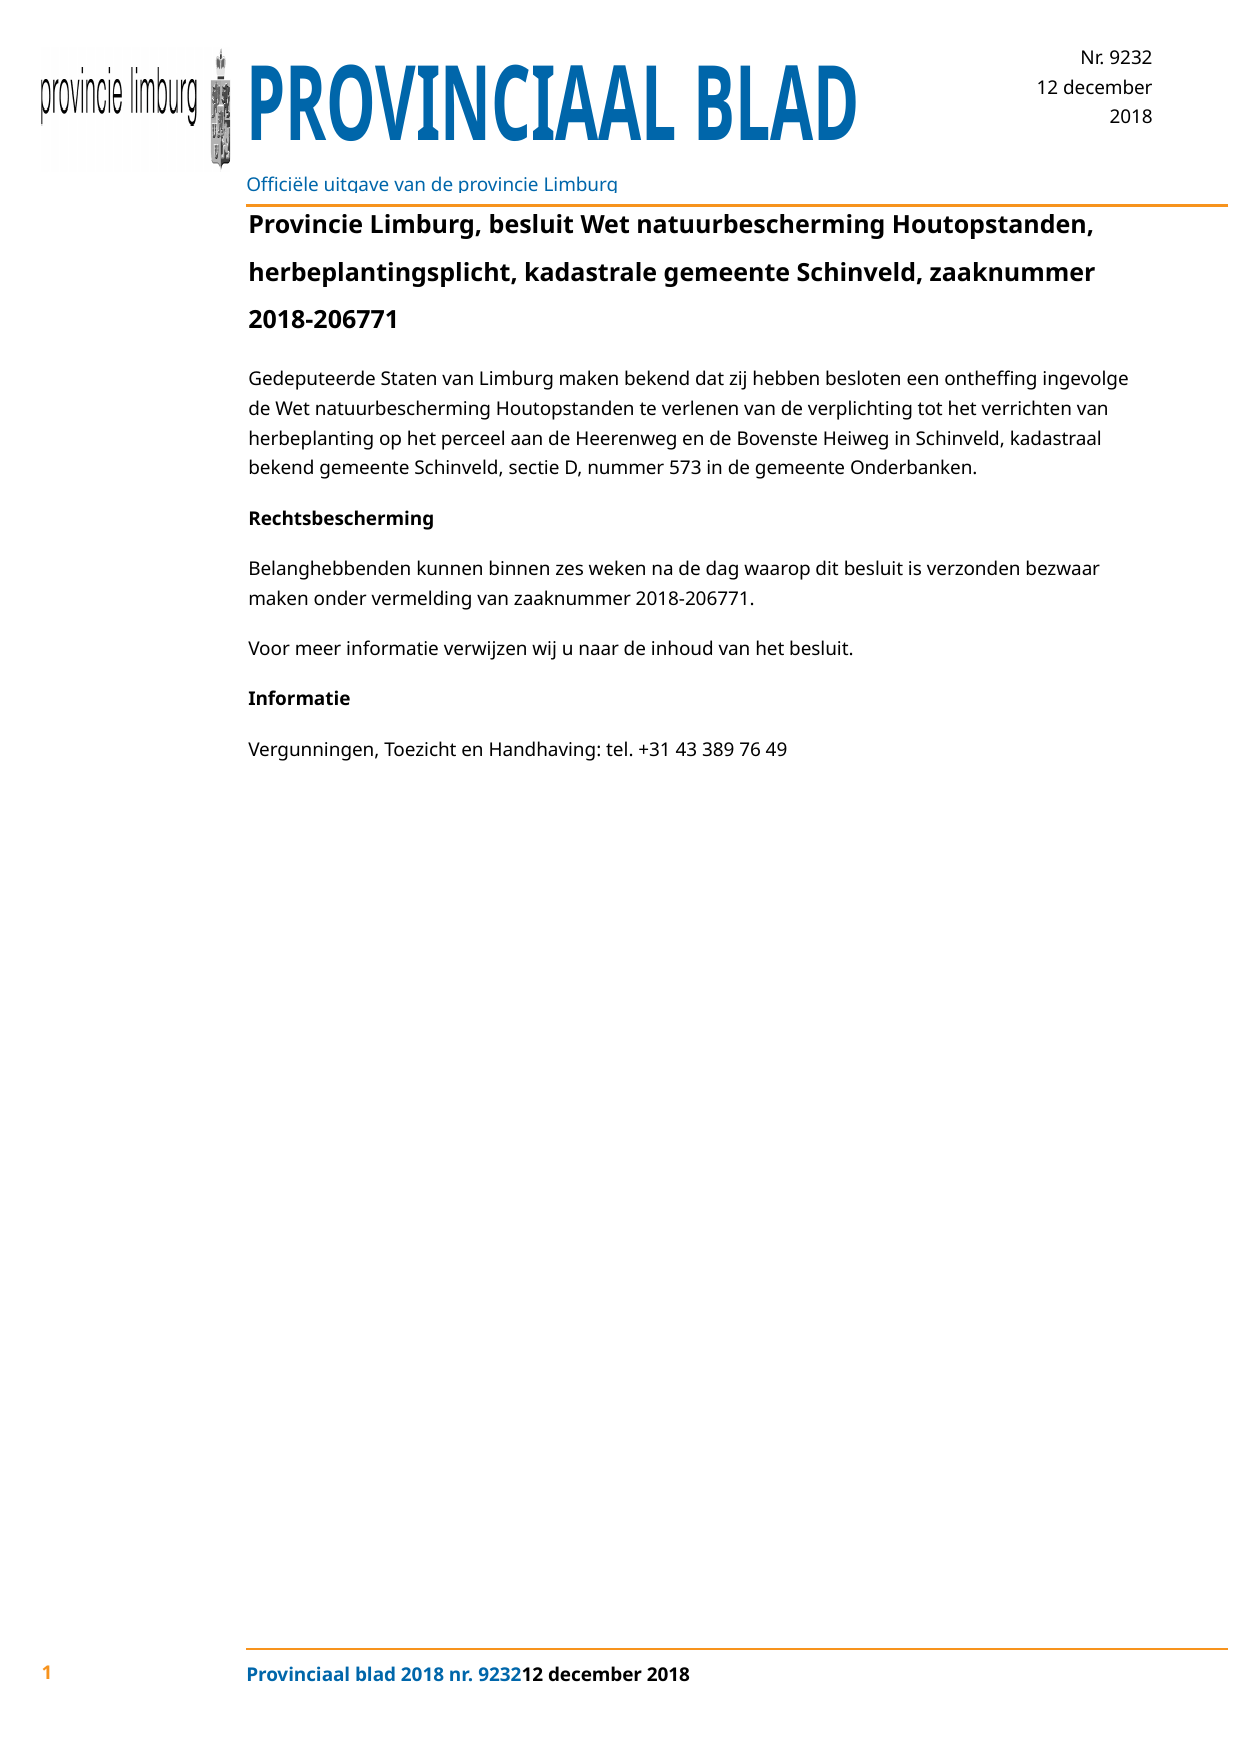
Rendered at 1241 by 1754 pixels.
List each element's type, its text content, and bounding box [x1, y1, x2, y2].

text Gedeputeerde Staten van Limburg maken bekend dat zij hebben besloten een ontheffing ingevolge de Wet natuurbescherming Houtopstanden te verlenen van de verplichting tot het verrichten van herbeplanting op het perceel aan de Heerenweg en de Bovenste Heiweg in Schinveld, kadastraal bekend gemeente Schinveld, sectie D, nummer 573 in de gemeente Onderbanken. [248, 366, 1152, 480]
text Provincie Limburg, besluit Wet natuurbescherming Houtopstanden, herbeplantingsplicht, kadastrale gemeente Schinveld, zaaknummer 2018-206771 [248, 207, 1152, 336]
text Belanghebbenden kunnen binnen zes weken na de dag waarop dit besluit is verzonden bezwaar maken onder vermelding van zaaknummer 2018-206771. [248, 555, 1152, 610]
text Rechtsbescherming [248, 505, 1152, 530]
picture [41, 47, 231, 172]
text Vergunningen, Toezicht en Handhaving: tel. +31 43 389 76 49 [248, 736, 1152, 762]
text Voor meer informatie verwijzen wij u naar de inhoud van het besluit. [248, 635, 1152, 661]
text Informatie [248, 686, 1152, 711]
